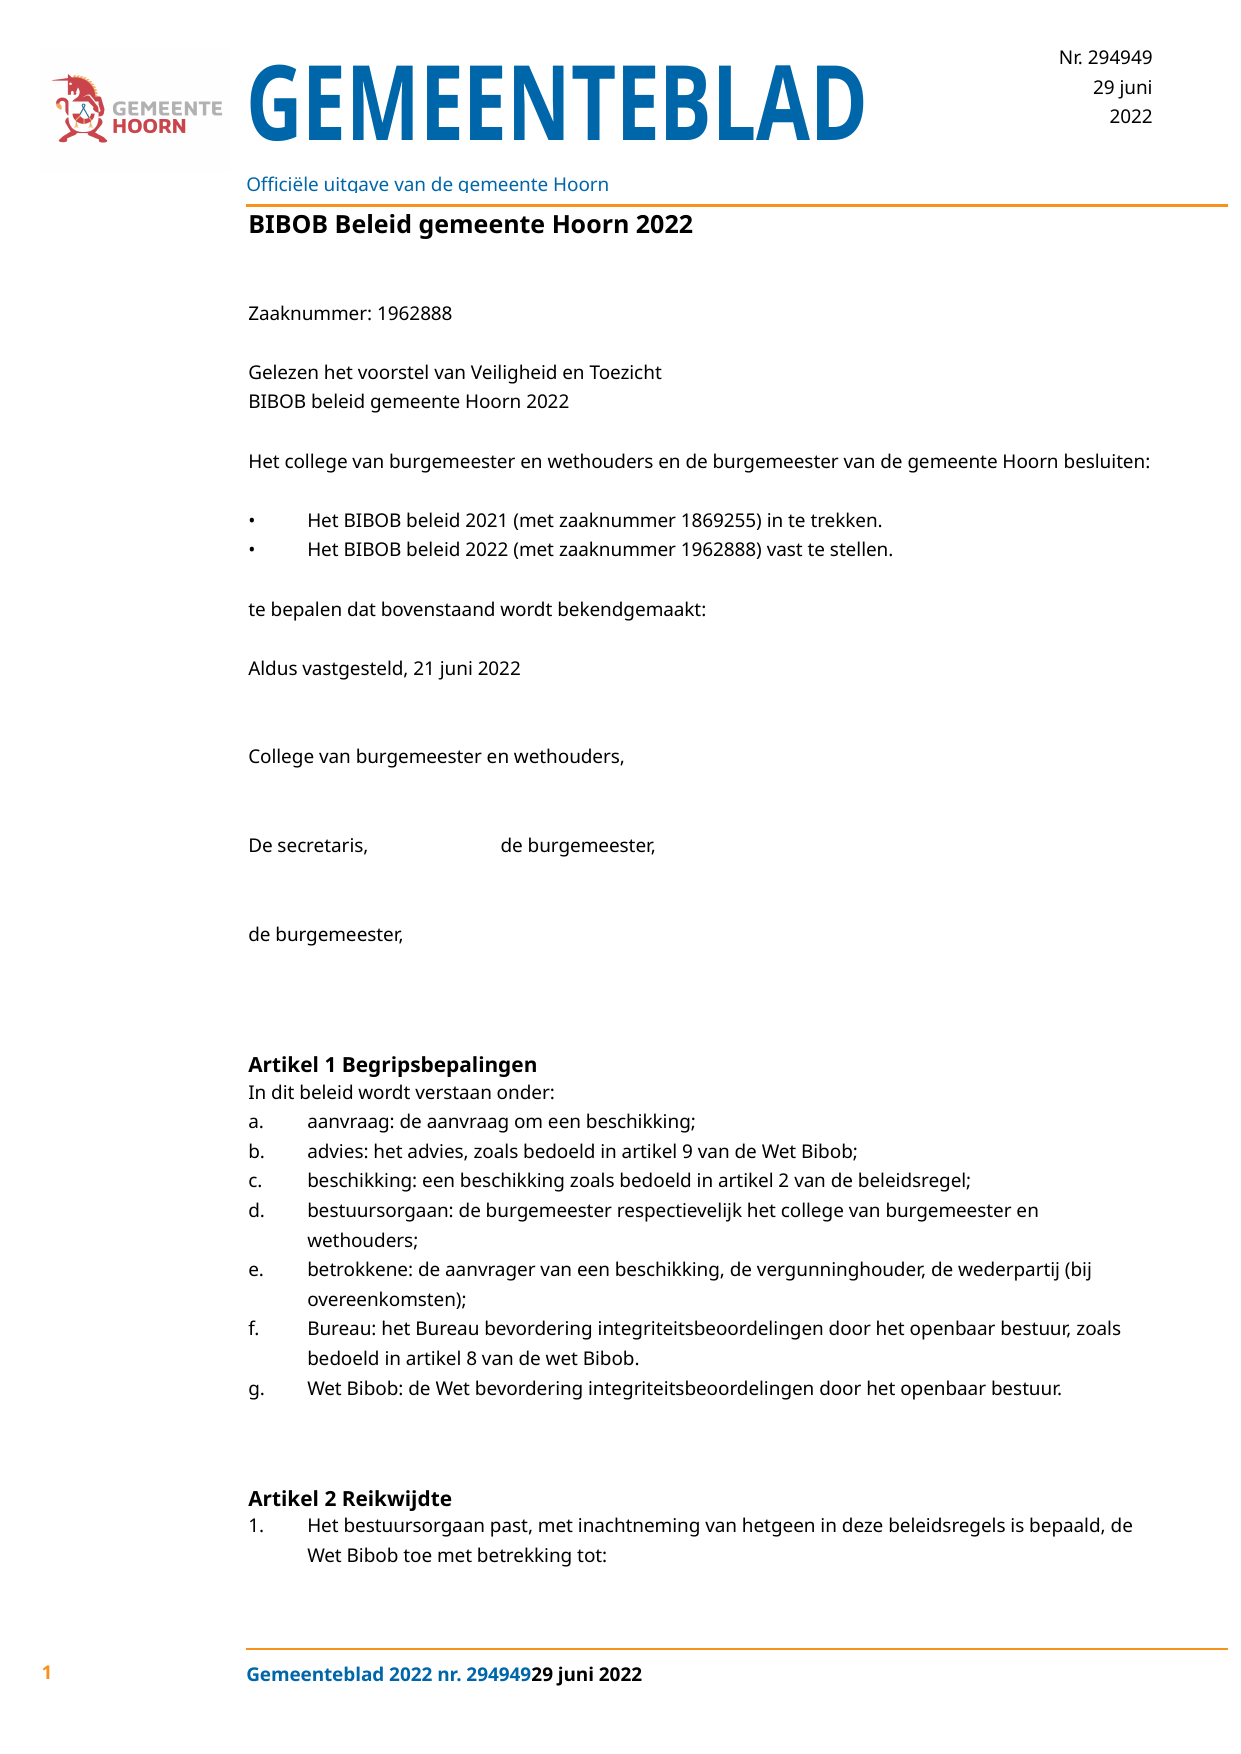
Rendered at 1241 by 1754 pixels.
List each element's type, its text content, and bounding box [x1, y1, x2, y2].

list Het BIBOB beleid 2021 (met zaaknummer 1869255) in te trekken. [248, 507, 1152, 533]
text Zaaknummer: 1962888 [248, 300, 1152, 326]
list Wet Bibob: de Wet bevordering integriteitsbeoordelingen door het openbaar bestuur. [248, 1375, 1152, 1400]
list bestuursorgaan: de burgemeester respectievelijk het college van burgemeester en wethouders; [248, 1197, 1152, 1252]
text College van burgemeester en wethouders, [248, 744, 1152, 769]
text BIBOB beleid gemeente Hoorn 2022 [248, 389, 1152, 414]
list beschikking: een beschikking zoals bedoeld in artikel 2 van de beleidsregel; [248, 1168, 1152, 1193]
text Artikel 1 Begripsbepalingen [248, 1050, 1152, 1079]
text de burgemeester, [248, 921, 1152, 947]
list betrokkene: de aanvrager van een beschikking, de vergunninghouder, de wederpartij (bij overeenkomsten); [248, 1256, 1152, 1312]
text In dit beleid wordt verstaan onder: [248, 1079, 1152, 1104]
text Aldus vastgesteld, 21 juni 2022 [248, 655, 1152, 681]
text Gelezen het voorstel van Veiligheid en Toezicht [248, 359, 1152, 385]
list advies: het advies, zoals bedoeld in artikel 9 van de Wet Bibob; [248, 1138, 1152, 1164]
text Het college van burgemeester en wethouders en de burgemeester van de gemeente Hoorn besluiten: [248, 448, 1152, 473]
picture [41, 47, 231, 172]
list Het bestuursorgaan past, met inachtneming van hetgeen in deze beleidsregels is bepaald, de Wet Bibob toe met betrekking tot: [248, 1513, 1152, 1568]
text te bepalen dat bovenstaand wordt bekendgemaakt: [248, 596, 1152, 621]
text De secretaris, de burgemeester, [248, 832, 1152, 858]
text BIBOB Beleid gemeente Hoorn 2022 [248, 207, 1152, 241]
list aanvraag: de aanvraag om een beschikking; [248, 1108, 1152, 1134]
list Het BIBOB beleid 2022 (met zaaknummer 1962888) vast te stellen. [248, 537, 1152, 562]
list Bureau: het Bureau bevordering integriteitsbeoordelingen door het openbaar bestuur, zoals bedoeld in artikel 8 van de wet Bibob. [248, 1316, 1152, 1371]
text Artikel 2 Reikwijdte [248, 1484, 1152, 1513]
